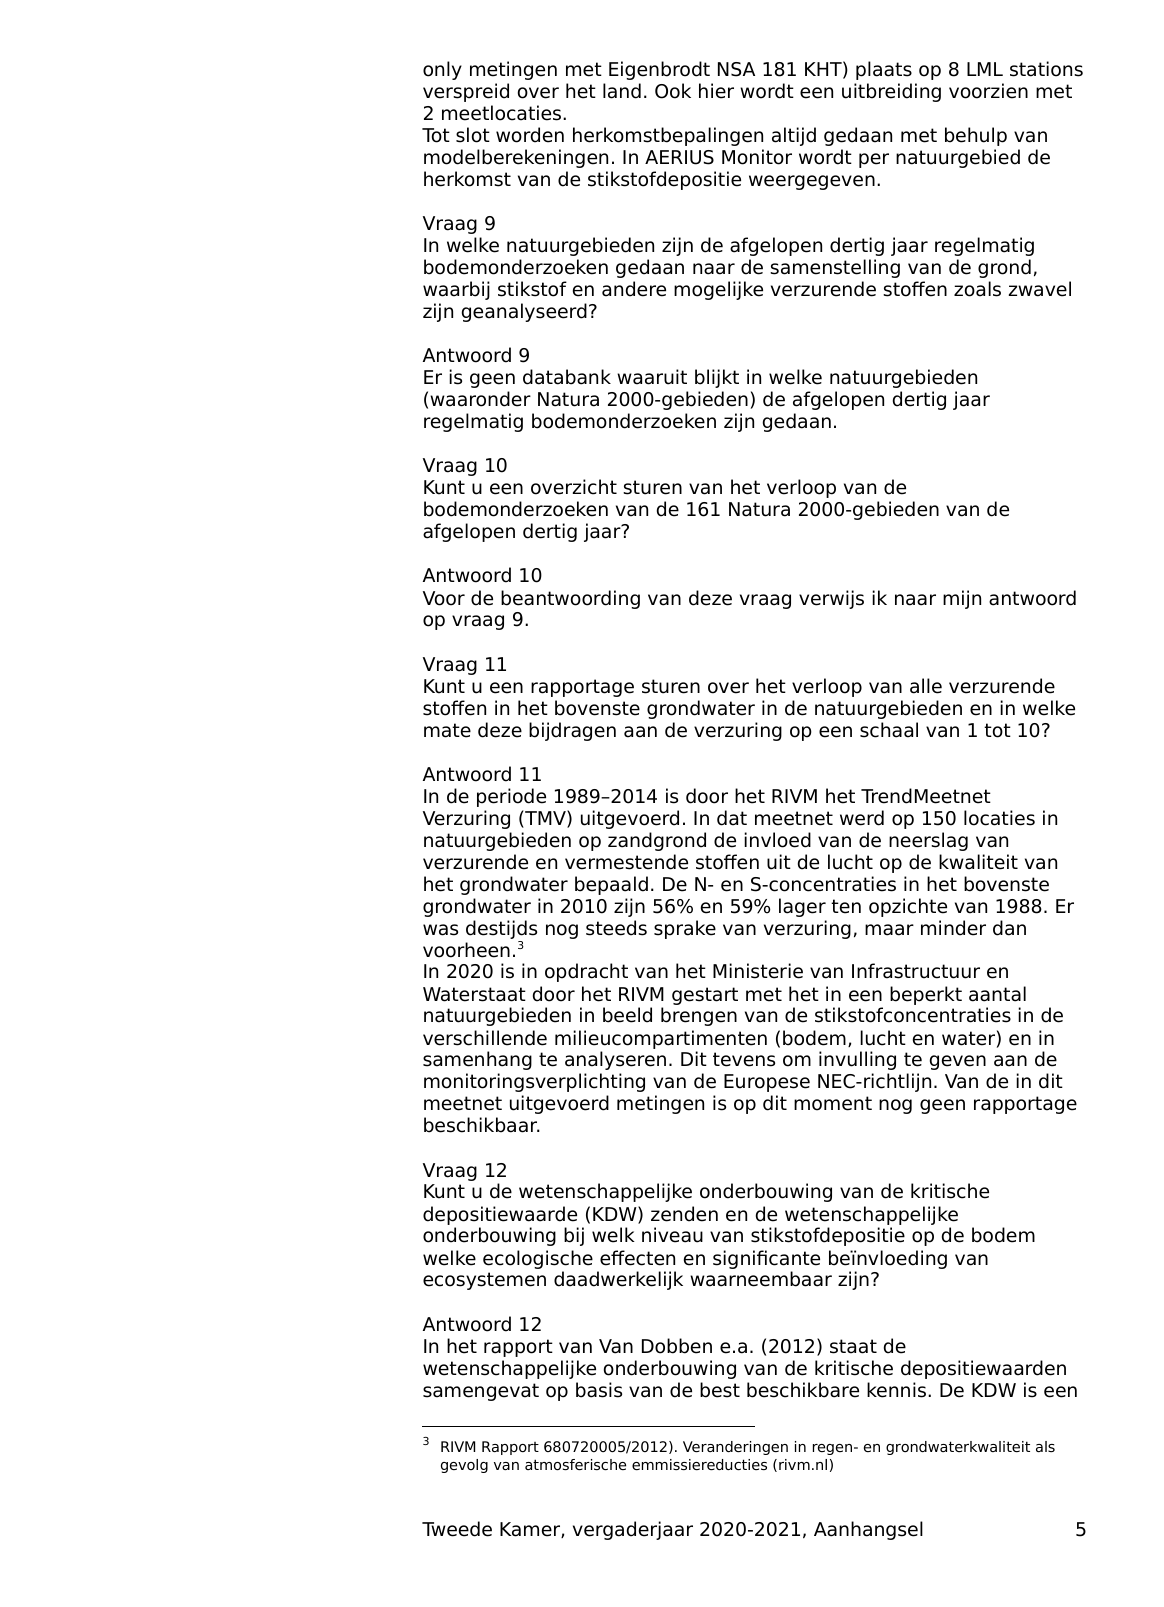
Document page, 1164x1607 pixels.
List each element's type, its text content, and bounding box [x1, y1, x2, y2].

text Kunt u een overzicht sturen van het verloop van de bodemonderzoeken van de 161 Natura 2000-gebieden van de afgelopen dertig jaar? [422, 477, 1087, 543]
text In 2020 is in opdracht van het Ministerie van Infrastructuur en Waterstaat door het RIVM gestart met het in een beperkt aantal natuurgebieden in beeld brengen van de stikstofconcentraties in de verschillende milieucompartimenten (bodem, lucht en water) en in samenhang te analyseren. Dit tevens om invulling te geven aan de monitoringsverplichting van de Europese NEC-richtlijn. Van de in dit meetnet uitgevoerd metingen is op dit moment nog geen rapportage beschikbaar. [422, 961, 1087, 1137]
text Antwoord 10 [422, 565, 1087, 587]
text Kunt u de wetenschappelijke onderbouwing van de kritische depositiewaarde (KDW) zenden en de wetenschappelijke onderbouwing bij welk niveau van stikstofdepositie op de bodem welke ecologische effecten en significante beïnvloeding van ecosystemen daadwerkelijk waarneembaar zijn? [422, 1181, 1087, 1291]
text Vraag 11 [422, 653, 1087, 676]
text Vraag 10 [422, 455, 1087, 477]
text Vraag 12 [422, 1159, 1087, 1181]
text In het rapport van Van Dobben e.a. (2012) staat de wetenschappelijke onderbouwing van de kritische depositiewaarden samengevat op basis van de best beschikbare kennis. De KDW is een [422, 1336, 1087, 1401]
text Voor de beantwoording van deze vraag verwijs ik naar mijn antwoord op vraag 9. [422, 587, 1087, 631]
text Kunt u een rapportage sturen over het verloop van alle verzurende stoffen in het bovenste grondwater in de natuurgebieden en in welke mate deze bijdragen aan de verzuring op een schaal van 1 tot 10? [422, 676, 1087, 741]
text Tot slot worden herkomstbepalingen altijd gedaan met behulp van modelberekeningen. In AERIUS Monitor wordt per natuurgebied de herkomst van de stikstofdepositie weergegeven. [422, 125, 1087, 191]
text Er is geen databank waaruit blijkt in welke natuurgebieden (waaronder Natura 2000-gebieden) de afgelopen dertig jaar regelmatig bodemonderzoeken zijn gedaan. [422, 367, 1087, 433]
text Antwoord 12 [422, 1313, 1087, 1336]
text only metingen met Eigenbrodt NSA 181 KHT) plaats op 8 LML stations verspreid over het land. Ook hier wordt een uitbreiding voorzien met 2 meetlocaties. [422, 59, 1087, 125]
text Antwoord 11 [422, 764, 1087, 786]
text In welke natuurgebieden zijn de afgelopen dertig jaar regelmatig bodemonderzoeken gedaan naar de samenstelling van de grond, waarbij stikstof en andere mogelijke verzurende stoffen zoals zwavel zijn geanalyseerd? [422, 235, 1087, 323]
text In de periode 1989–2014 is door het RIVM het TrendMeetnet Verzuring (TMV) uitgevoerd. In dat meetnet werd op 150 locaties in natuurgebieden op zandgrond de invloed van de neerslag van verzurende en vermestende stoffen uit de lucht op de kwaliteit van het grondwater bepaald. De N- en S-concentraties in het bovenste grondwater in 2010 zijn 56% en 59% lager ten opzichte van 1988. Er was destijds nog steeds sprake van verzuring, maar minder dan voorheen. [422, 786, 1087, 961]
text Vraag 9 [422, 213, 1087, 235]
text RIVM Rapport 680720005/2012). Veranderingen in regen- en grondwaterkwaliteit als gevolg van atmosferische emmissiereducties (rivm.nl) [422, 1435, 1087, 1474]
text Antwoord 9 [422, 345, 1087, 367]
